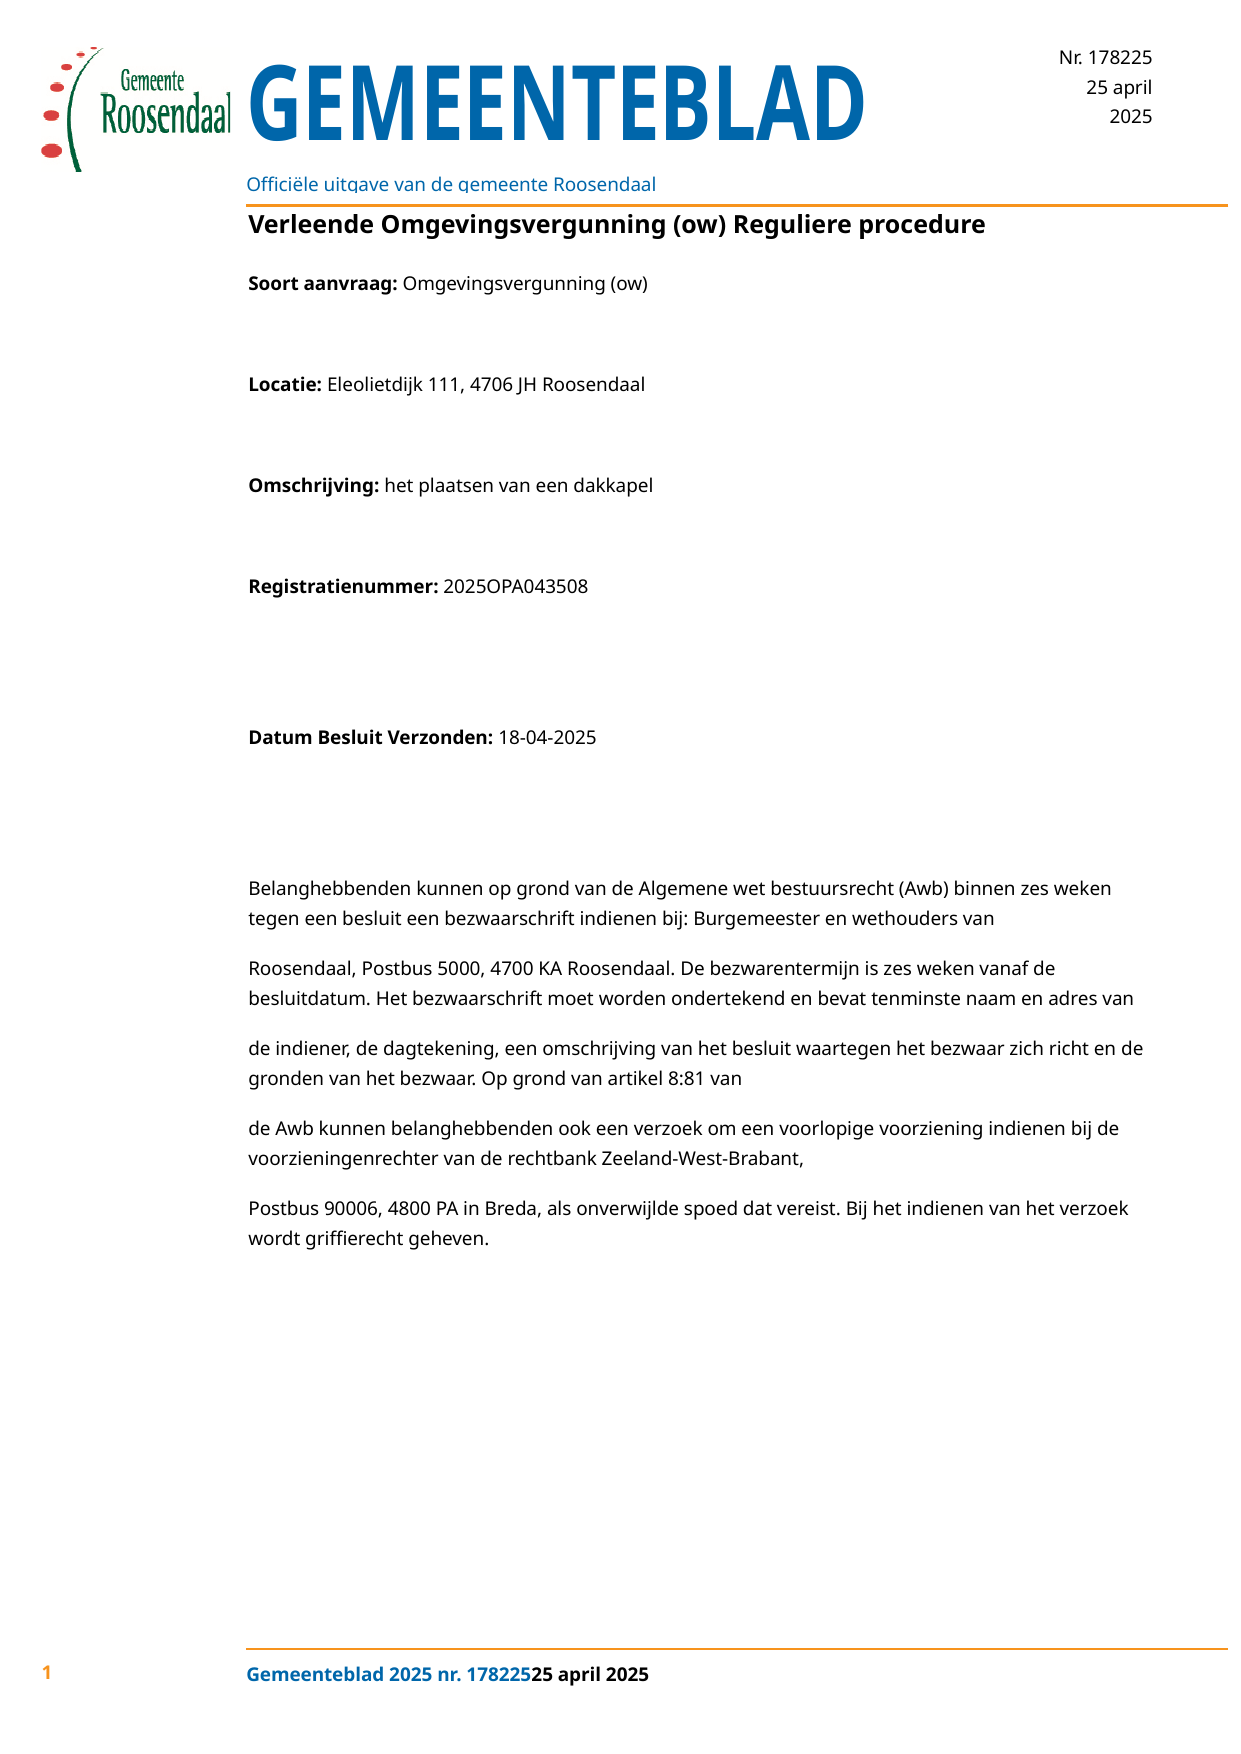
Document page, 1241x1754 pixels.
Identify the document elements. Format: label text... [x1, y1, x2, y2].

text Postbus 90006, 4800 PA in Breda, als onverwijlde spoed dat vereist. Bij het indienen van het verzoek wordt griffierecht geheven. [248, 1195, 1152, 1251]
text Registratienummer: 2025OPA043508 [248, 573, 1152, 598]
text Locatie: Eleolietdijk 111, 4706 JH Roosendaal [248, 371, 1152, 397]
text Verleende Omgevingsvergunning (ow) Reguliere procedure [248, 207, 1152, 241]
text Datum Besluit Verzonden: 18-04-2025 [248, 724, 1152, 750]
text Roosendaal, Postbus 5000, 4700 KA Roosendaal. De bezwarentermijn is zes weken vanaf de besluitdatum. Het bezwaarschrift moet worden ondertekend en bevat tenminste naam en adres van [248, 955, 1152, 1011]
text Belanghebbenden kunnen op grond van de Algemene wet bestuursrecht (Awb) binnen zes weken tegen een besluit een bezwaarschrift indienen bij: Burgemeester en wethouders van [248, 875, 1152, 931]
text Soort aanvraag: Omgevingsvergunning (ow) [248, 270, 1152, 296]
text de Awb kunnen belanghebbenden ook een verzoek om een voorlopige voorziening indienen bij de voorzieningenrechter van de rechtbank Zeeland-West-Brabant, [248, 1115, 1152, 1171]
text de indiener, de dagtekening, een omschrijving van het besluit waartegen het bezwaar zich richt en de gronden van het bezwaar. Op grond van artikel 8:81 van [248, 1035, 1152, 1091]
text Omschrijving: het plaatsen van een dakkapel [248, 472, 1152, 498]
picture [41, 47, 231, 172]
